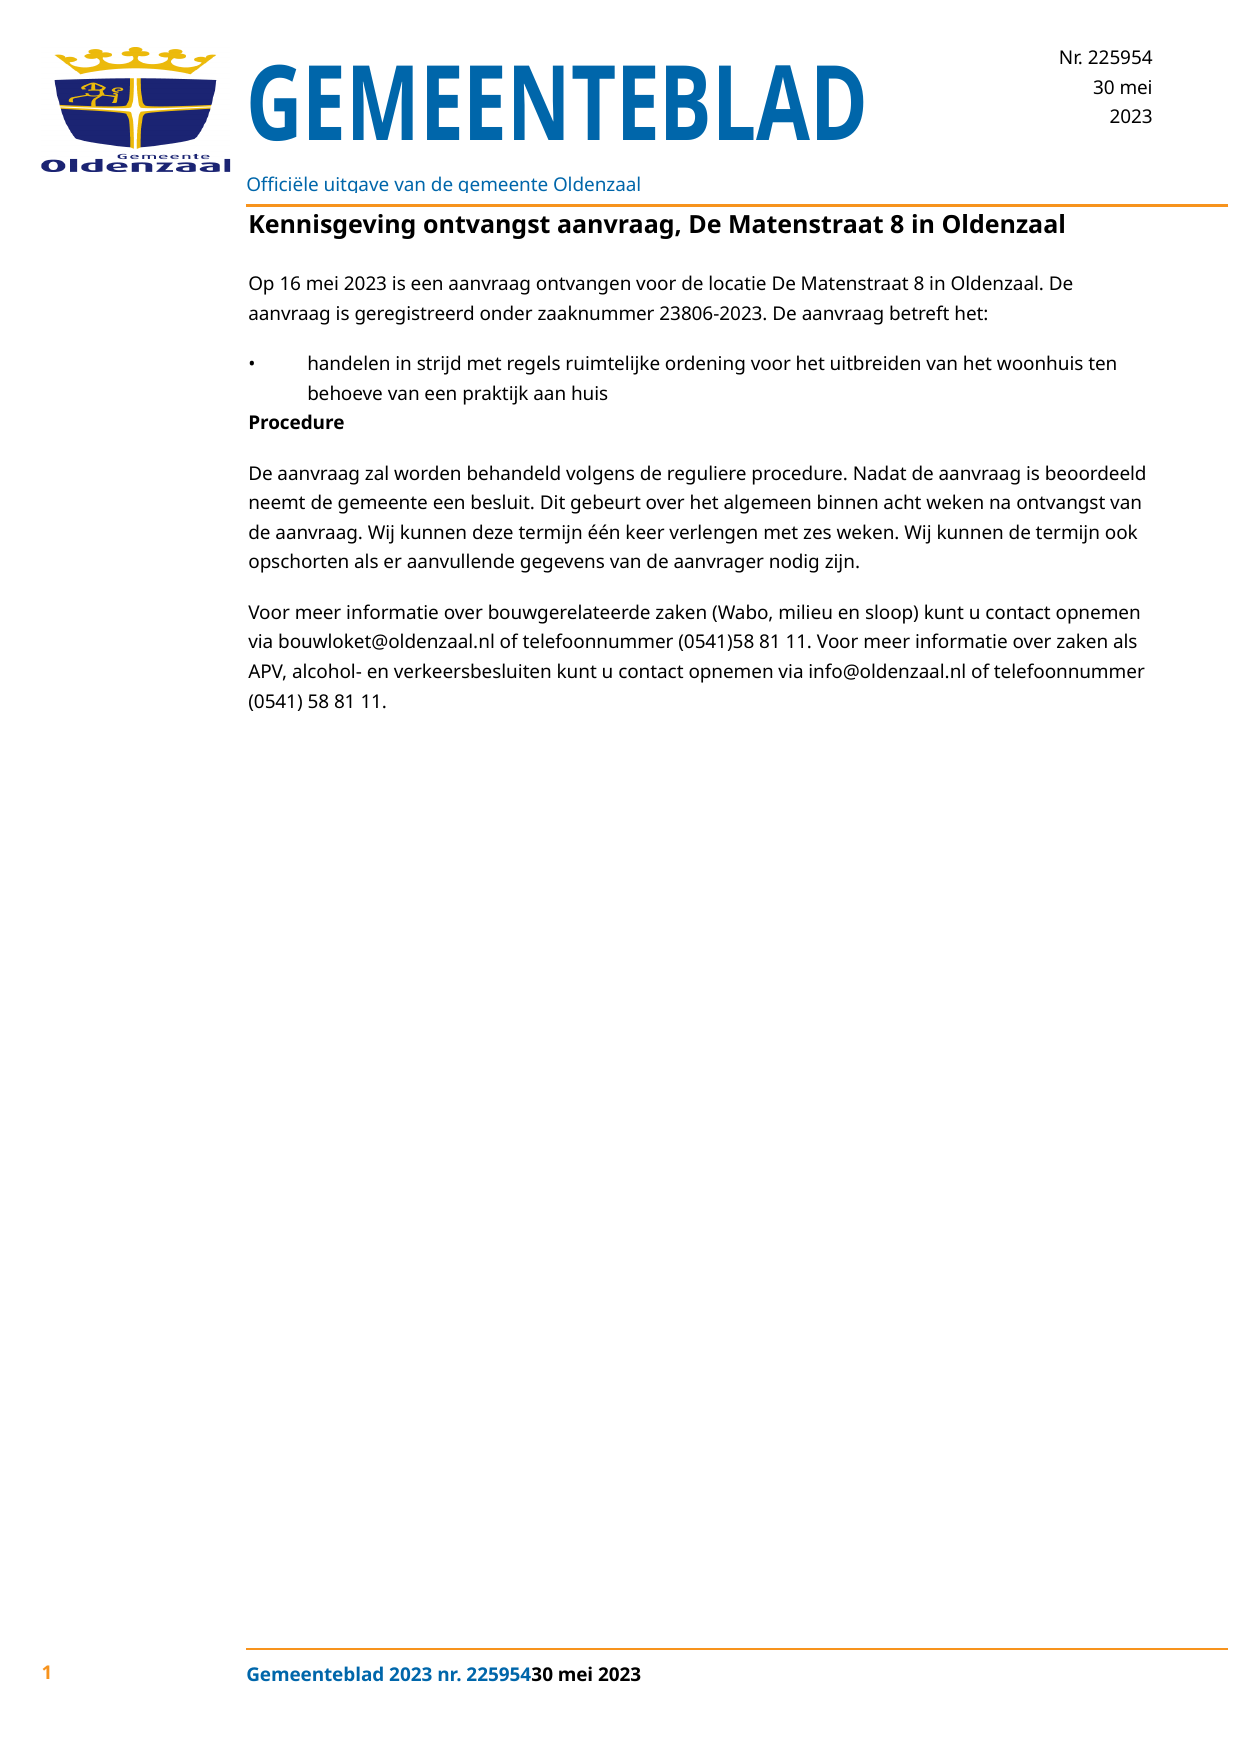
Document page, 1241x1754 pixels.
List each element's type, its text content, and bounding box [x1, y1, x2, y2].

list handelen in strijd met regels ruimtelijke ordening voor het uitbreiden van het woonhuis ten behoeve van een praktijk aan huis [248, 350, 1152, 406]
text Kennisgeving ontvangst aanvraag, De Matenstraat 8 in Oldenzaal [248, 207, 1152, 241]
text Voor meer informatie over bouwgerelateerde zaken (Wabo, milieu en sloop) kunt u contact opnemen via bouwloket@oldenzaal.nl of telefoonnummer (0541)58 81 11. Voor meer informatie over zaken als APV, alcohol- en verkeersbesluiten kunt u contact opnemen via info@oldenzaal.nl of telefoonnummer (0541) 58 81 11. [248, 599, 1152, 713]
picture [41, 47, 231, 172]
text Procedure [248, 409, 1152, 435]
text Op 16 mei 2023 is een aanvraag ontvangen voor de locatie De Matenstraat 8 in Oldenzaal. De aanvraag is geregistreerd onder zaaknummer 23806-2023. De aanvraag betreft het: [248, 270, 1152, 326]
text De aanvraag zal worden behandeld volgens de reguliere procedure. Nadat de aanvraag is beoordeeld neemt de gemeente een besluit. Dit gebeurt over het algemeen binnen acht weken na ontvangst van de aanvraag. Wij kunnen deze termijn één keer verlengen met zes weken. Wij kunnen de termijn ook opschorten als er aanvullende gegevens van de aanvrager nodig zijn. [248, 460, 1152, 574]
